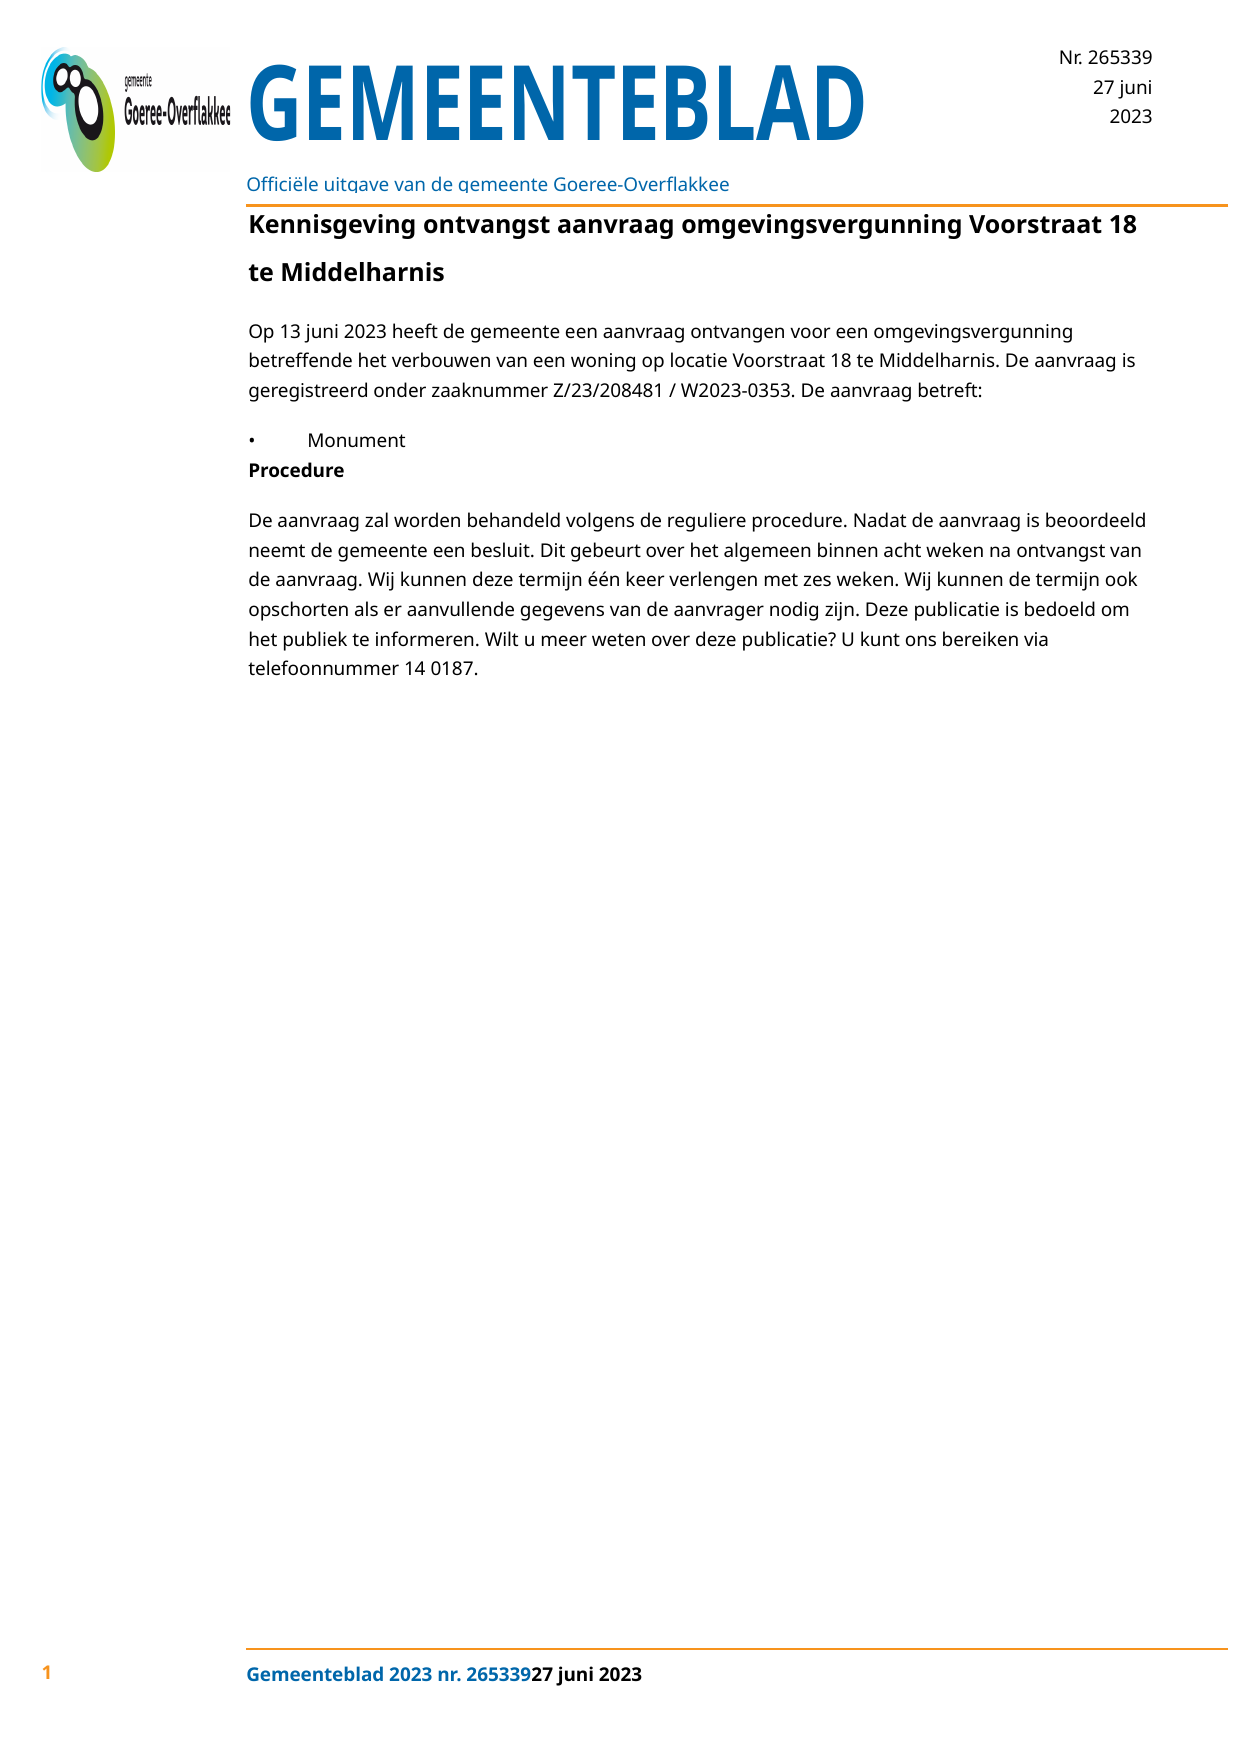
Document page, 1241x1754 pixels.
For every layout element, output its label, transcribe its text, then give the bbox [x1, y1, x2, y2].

text Op 13 juni 2023 heeft de gemeente een aanvraag ontvangen voor een omgevingsvergunning betreffende het verbouwen van een woning op locatie Voorstraat 18 te Middelharnis. De aanvraag is geregistreerd onder zaaknummer Z/23/208481 / W2023-0353. De aanvraag betreft: [248, 318, 1152, 403]
text Procedure [248, 457, 1152, 483]
text De aanvraag zal worden behandeld volgens de reguliere procedure. Nadat de aanvraag is beoordeeld neemt de gemeente een besluit. Dit gebeurt over het algemeen binnen acht weken na ontvangst van de aanvraag. Wij kunnen deze termijn één keer verlengen met zes weken. Wij kunnen de termijn ook opschorten als er aanvullende gegevens van de aanvrager nodig zijn. Deze publicatie is bedoeld om het publiek te informeren. Wilt u meer weten over deze publicatie? U kunt ons bereiken via telefoonnummer 14 0187. [248, 507, 1152, 681]
picture [41, 47, 231, 172]
text Kennisgeving ontvangst aanvraag omgevingsvergunning Voorstraat 18 te Middelharnis [248, 207, 1152, 288]
list Monument [248, 427, 1152, 453]
